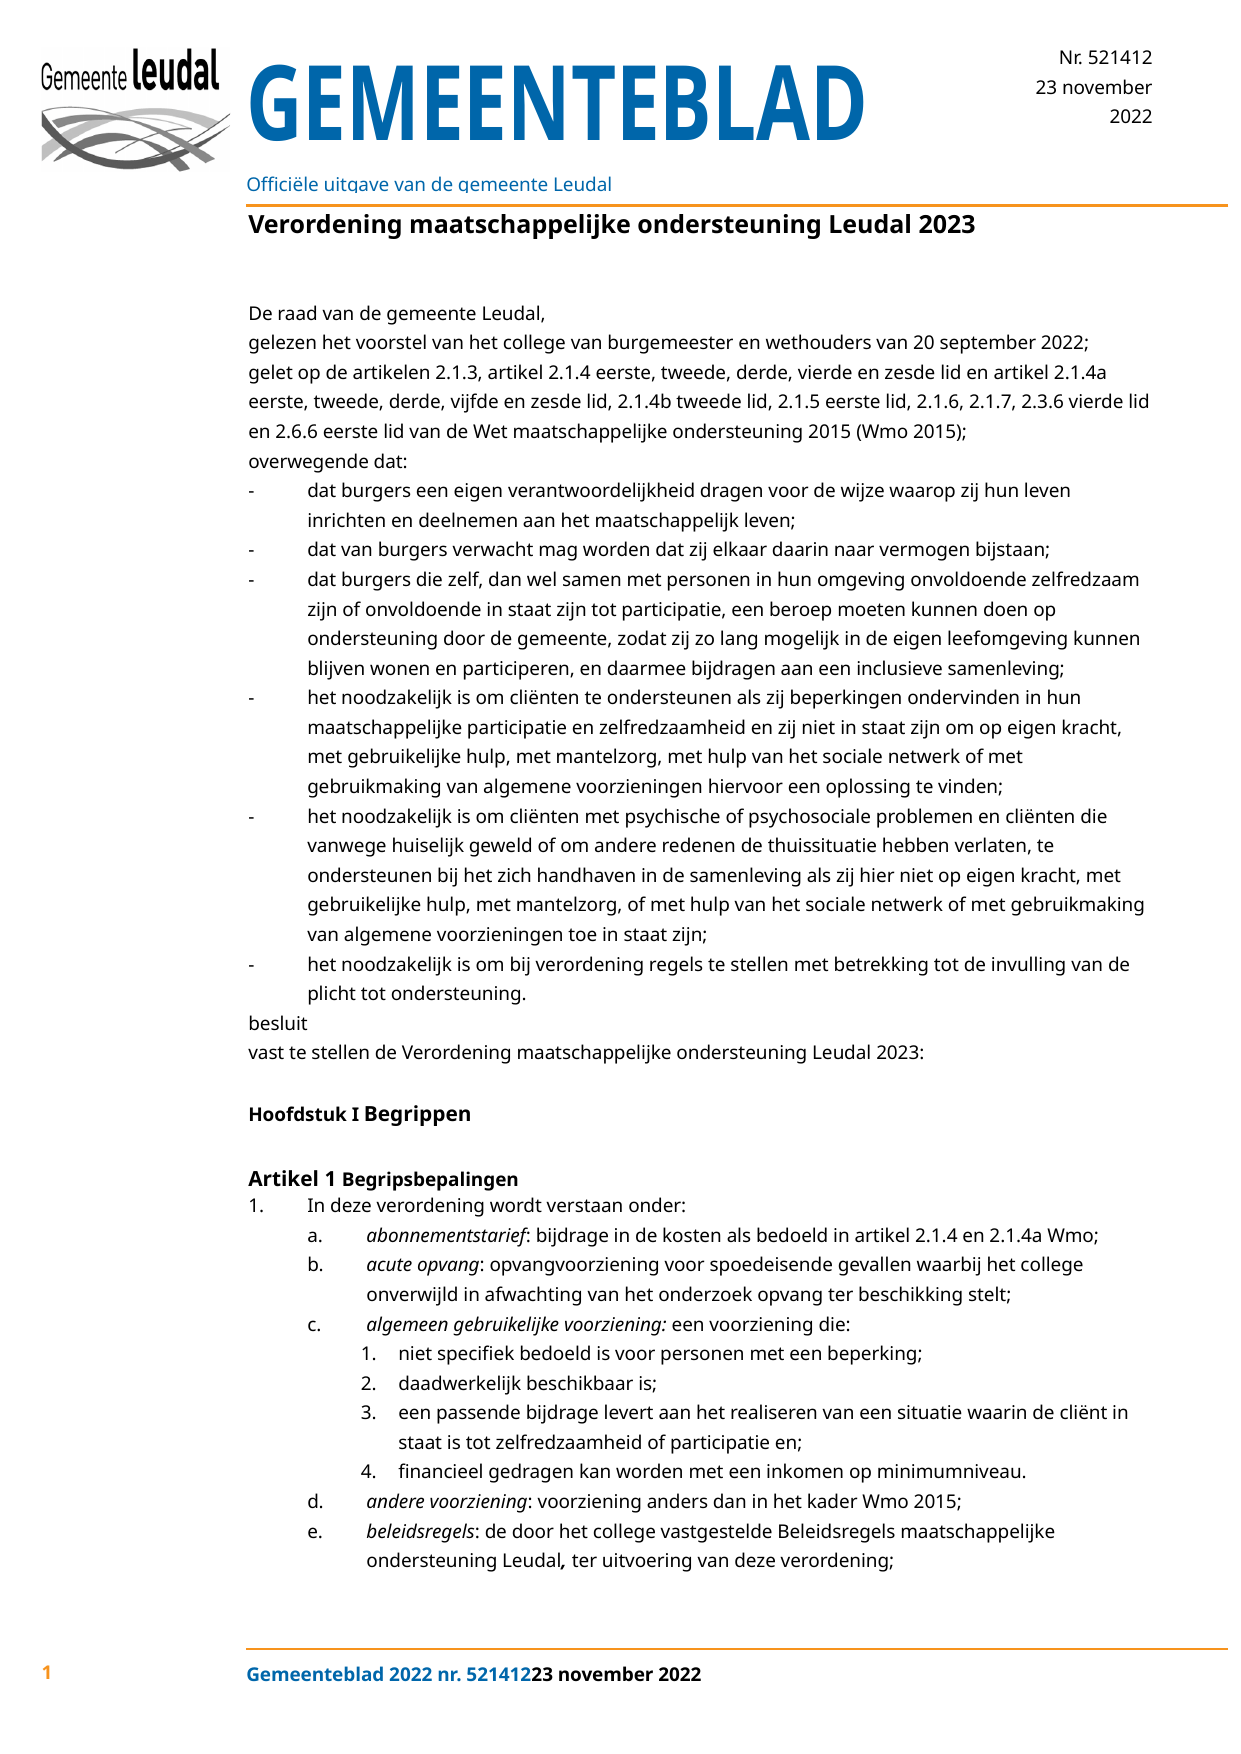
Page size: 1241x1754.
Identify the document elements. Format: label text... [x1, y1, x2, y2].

text gelezen het voorstel van het college van burgemeester en wethouders van 20 september 2022; [248, 329, 1152, 355]
list andere voorziening: voorziening anders dan in het kader Wmo 2015; [307, 1488, 1152, 1514]
text De raad van de gemeente Leudal, [248, 300, 1152, 326]
list In deze verordening wordt verstaan onder: [248, 1192, 1152, 1218]
list het noodzakelijk is om bij verordening regels te stellen met betrekking tot de invulling van de plicht tot ondersteuning. [248, 951, 1152, 1006]
list dat burgers die zelf, dan wel samen met personen in hun omgeving onvoldoende zelfredzaam zijn of onvoldoende in staat zijn tot participatie, een beroep moeten kunnen doen op ondersteuning door de gemeente, zodat zij zo lang mogelijk in de eigen leefomgeving kunnen blijven wonen en participeren, en daarmee bijdragen aan een inclusieve samenleving; [248, 566, 1152, 681]
list het noodzakelijk is om cliënten met psychische of psychosociale problemen en cliënten die vanwege huiselijk geweld of om andere redenen de thuissituatie hebben verlaten, te ondersteunen bij het zich handhaven in de samenleving als zij hier niet op eigen kracht, met gebruikelijke hulp, met mantelzorg, of met hulp van het sociale netwerk of met gebruikmaking van algemene voorzieningen toe in staat zijn; [248, 803, 1152, 947]
text Hoofdstuk I Begrippen [248, 1099, 1152, 1127]
text vast te stellen de Verordening maatschappelijke ondersteuning Leudal 2023: [248, 1039, 1152, 1065]
text Artikel 1 Begripsbepalingen [248, 1164, 1152, 1192]
picture [41, 47, 231, 172]
list dat burgers een eigen verantwoordelijkheid dragen voor de wijze waarop zij hun leven inrichten en deelnemen aan het maatschappelijk leven; [248, 477, 1152, 533]
list algemeen gebruikelijke voorziening: een voorziening die: [307, 1311, 1152, 1336]
list abonnementstarief: bijdrage in de kosten als bedoeld in artikel 2.1.4 en 2.1.4a Wmo; [307, 1222, 1152, 1248]
list financieel gedragen kan worden met een inkomen op minimumniveau. [361, 1459, 1152, 1484]
text Verordening maatschappelijke ondersteuning Leudal 2023 [248, 207, 1152, 241]
list niet specifiek bedoeld is voor personen met een beperking; [361, 1340, 1152, 1366]
list daadwerkelijk beschikbaar is; [361, 1370, 1152, 1396]
text besluit [248, 1010, 1152, 1036]
list acute opvang: opvangvoorziening voor spoedeisende gevallen waarbij het college onverwijld in afwachting van het onderzoek opvang ter beschikking stelt; [307, 1252, 1152, 1307]
text overwegende dat: [248, 448, 1152, 473]
list het noodzakelijk is om cliënten te ondersteunen als zij beperkingen ondervinden in hun maatschappelijke participatie en zelfredzaamheid en zij niet in staat zijn om op eigen kracht, met gebruikelijke hulp, met mantelzorg, met hulp van het sociale netwerk of met gebruikmaking van algemene voorzieningen hiervoor een oplossing te vinden; [248, 684, 1152, 799]
text gelet op de artikelen 2.1.3, artikel 2.1.4 eerste, tweede, derde, vierde en zesde lid en artikel 2.1.4a eerste, tweede, derde, vijfde en zesde lid, 2.1.4b tweede lid, 2.1.5 eerste lid, 2.1.6, 2.1.7, 2.3.6 vierde lid en 2.6.6 eerste lid van de Wet maatschappelijke ondersteuning 2015 (Wmo 2015); [248, 359, 1152, 444]
list dat van burgers verwacht mag worden dat zij elkaar daarin naar vermogen bijstaan; [248, 537, 1152, 562]
list een passende bijdrage levert aan het realiseren van een situatie waarin de cliënt in staat is tot zelfredzaamheid of participatie en; [361, 1399, 1152, 1455]
list beleidsregels: de door het college vastgestelde Beleidsregels maatschappelijke ondersteuning Leudal, ter uitvoering van deze verordening; [307, 1518, 1152, 1573]
